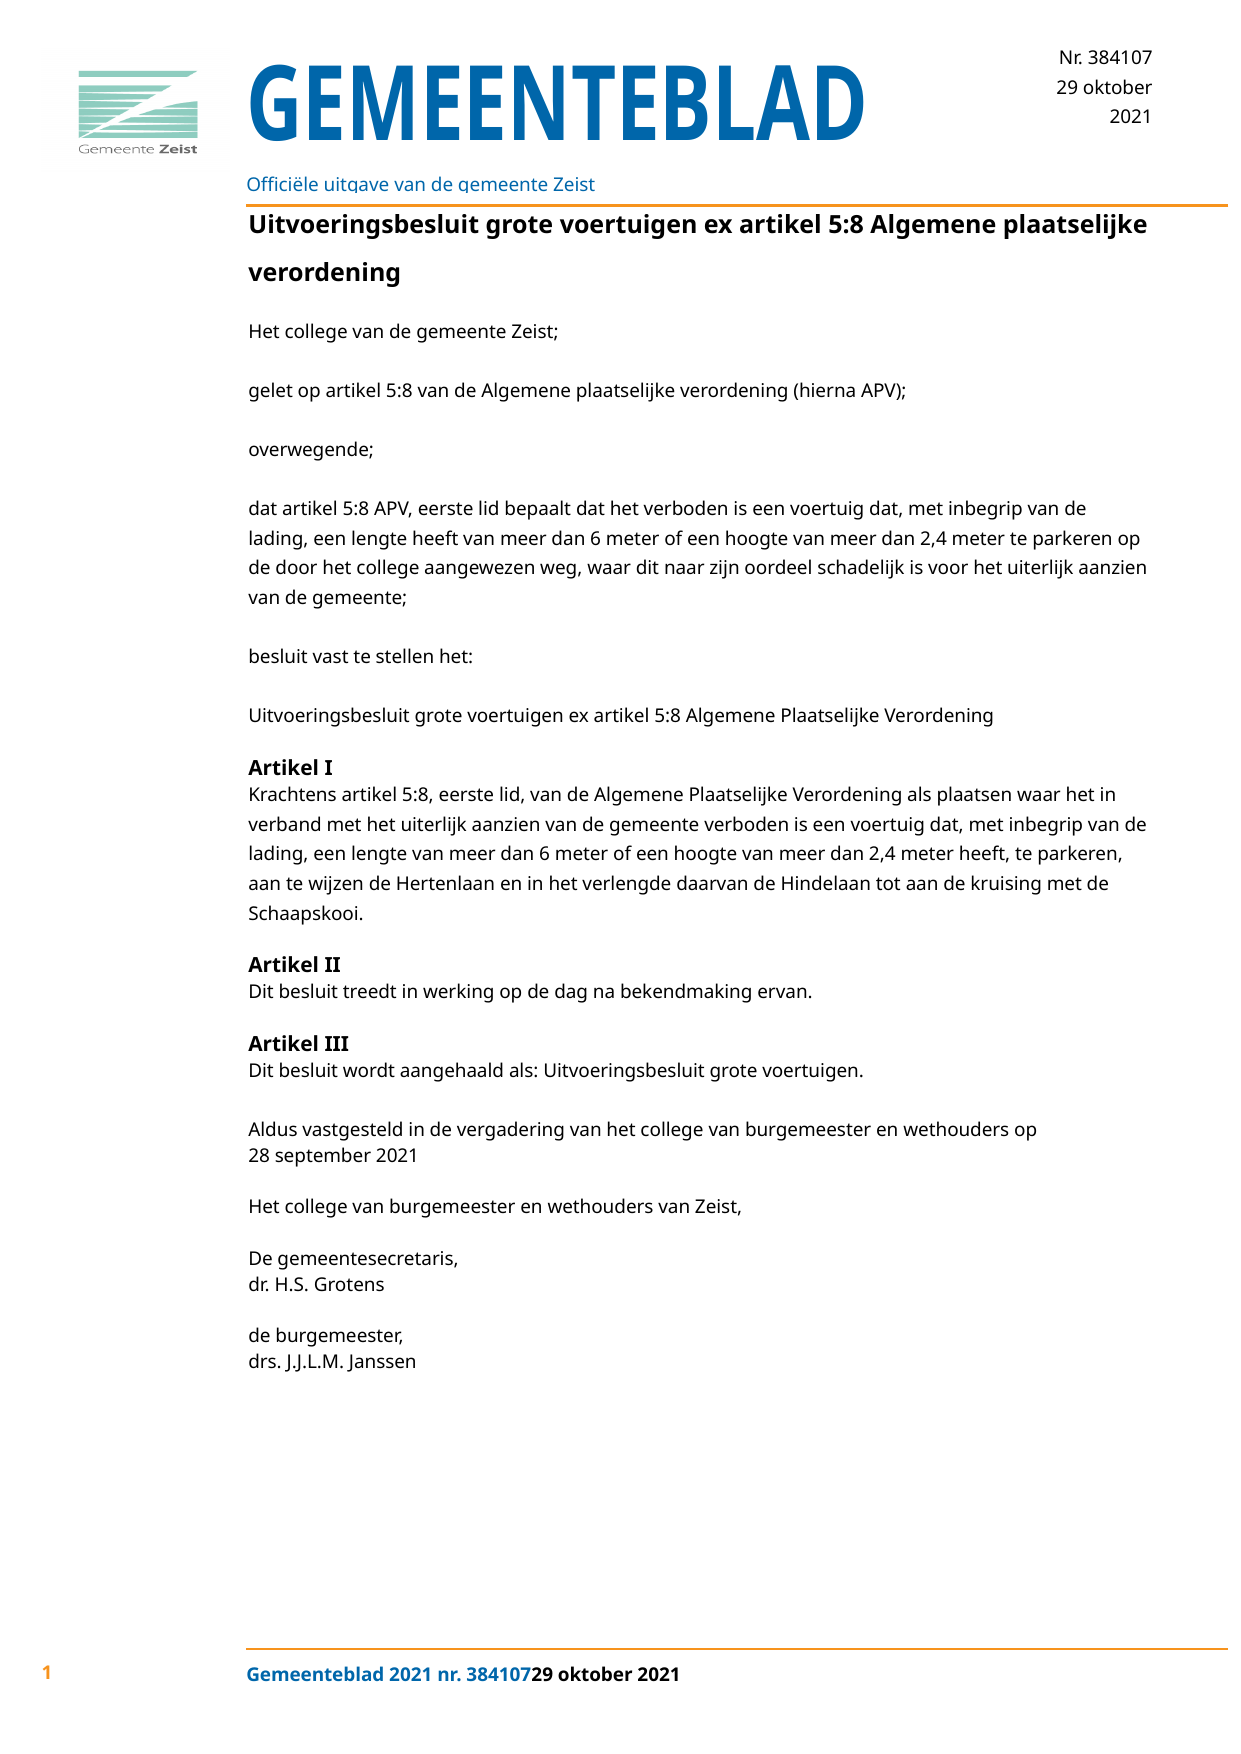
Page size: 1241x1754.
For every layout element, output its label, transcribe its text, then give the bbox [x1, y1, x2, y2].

text Het college van burgemeester en wethouders van Zeist, [248, 1194, 1152, 1219]
text Dit besluit treedt in werking op de dag na bekendmaking ervan. [248, 978, 1152, 1004]
text Het college van de gemeente Zeist; [248, 318, 1152, 344]
text Artikel III [248, 1029, 1152, 1057]
text Aldus vastgesteld in de vergadering van het college van burgemeester en wethouders op [248, 1117, 1152, 1142]
text 28 september 2021 [248, 1142, 1152, 1168]
text de burgemeester, [248, 1322, 1152, 1348]
text besluit vast te stellen het: [248, 643, 1152, 669]
text Uitvoeringsbesluit grote voertuigen ex artikel 5:8 Algemene plaatselijke verordening [248, 207, 1152, 288]
text overwegende; [248, 436, 1152, 462]
picture [41, 47, 231, 172]
text dr. H.S. Grotens [248, 1271, 1152, 1297]
text Artikel II [248, 950, 1152, 978]
text Krachtens artikel 5:8, eerste lid, van de Algemene Plaatselijke Verordening als plaatsen waar het in verband met het uiterlijk aanzien van de gemeente verboden is een voertuig dat, met inbegrip van de lading, een lengte van meer dan 6 meter of een hoogte van meer dan 2,4 meter heeft, te parkeren, aan te wijzen de Hertenlaan en in het verlengde daarvan de Hindelaan tot aan de kruising met de Schaapskooi. [248, 781, 1152, 925]
text gelet op artikel 5:8 van de Algemene plaatselijke verordening (hierna APV); [248, 377, 1152, 403]
text Uitvoeringsbesluit grote voertuigen ex artikel 5:8 Algemene Plaatselijke Verordening [248, 702, 1152, 728]
text drs. J.J.L.M. Janssen [248, 1348, 1152, 1374]
text Artikel I [248, 753, 1152, 781]
text dat artikel 5:8 APV, eerste lid bepaalt dat het verboden is een voertuig dat, met inbegrip van de lading, een lengte heeft van meer dan 6 meter of een hoogte van meer dan 2,4 meter te parkeren op de door het college aangewezen weg, waar dit naar zijn oordeel schadelijk is voor het uiterlijk aanzien van de gemeente; [248, 495, 1152, 610]
text Dit besluit wordt aangehaald als: Uitvoeringsbesluit grote voertuigen. [248, 1057, 1152, 1083]
text De gemeentesecretaris, [248, 1245, 1152, 1271]
